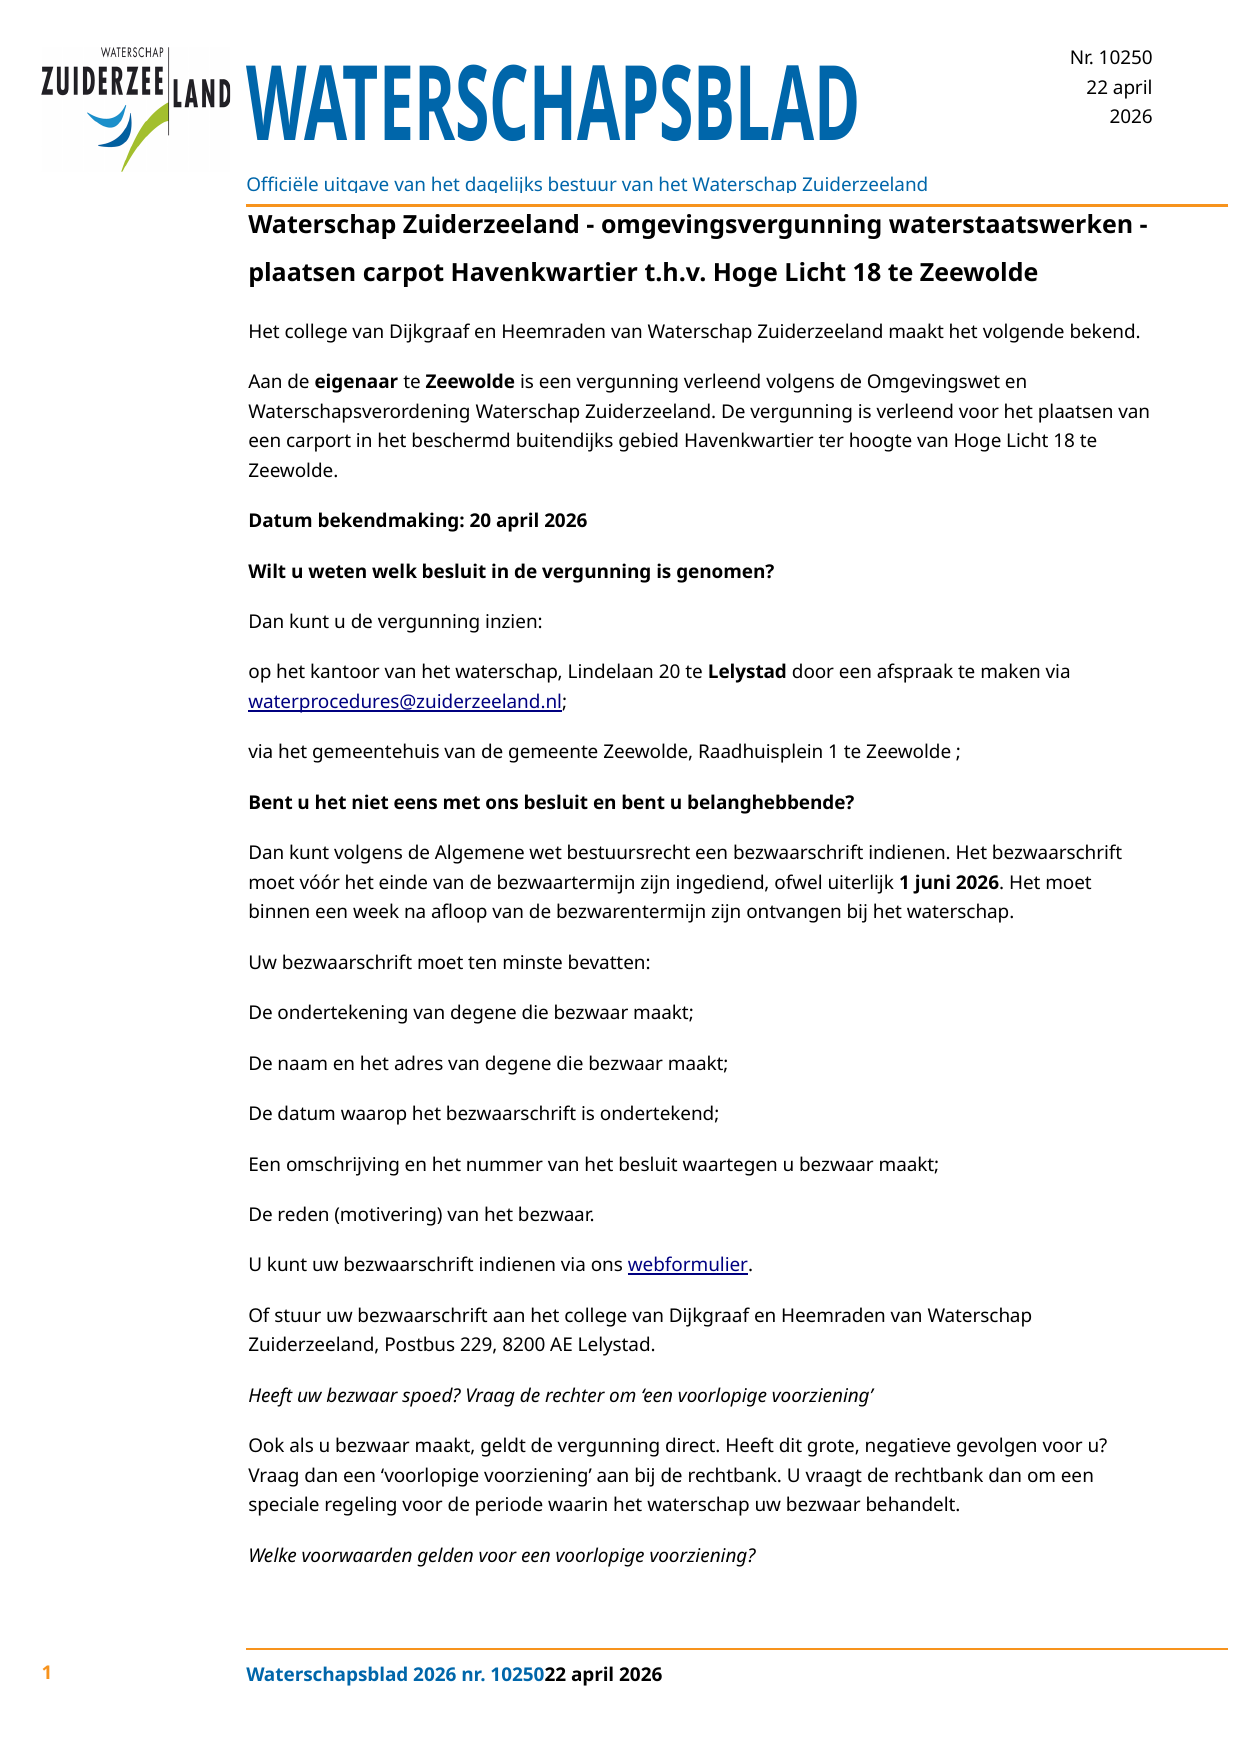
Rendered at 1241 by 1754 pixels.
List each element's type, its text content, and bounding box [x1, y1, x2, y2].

text Heeft uw bezwaar spoed? Vraag de rechter om ‘een voorlopige voorziening’ [248, 1382, 1152, 1408]
text Of stuur uw bezwaarschrift aan het college van Dijkgraaf en Heemraden van Waterschap Zuiderzeeland, Postbus 229, 8200 AE Lelystad. [248, 1302, 1152, 1357]
text De reden (motivering) van het bezwaar. [248, 1201, 1152, 1227]
text De datum waarop het bezwaarschrift is ondertekend; [248, 1100, 1152, 1126]
text De ondertekening van degene die bezwaar maakt; [248, 999, 1152, 1025]
text Waterschap Zuiderzeeland - omgevingsvergunning waterstaatswerken - plaatsen carpot Havenkwartier t.h.v. Hoge Licht 18 te Zeewolde [248, 207, 1152, 288]
text De naam en het adres van degene die bezwaar maakt; [248, 1050, 1152, 1076]
text Een omschrijving en het nummer van het besluit waartegen u bezwaar maakt; [248, 1151, 1152, 1177]
text Aan de eigenaar te Zeewolde is een vergunning verleend volgens de Omgevingswet en Waterschapsverordening Waterschap Zuiderzeeland. De vergunning is verleend voor het plaatsen van een carport in het beschermd buitendijks gebied Havenkwartier ter hoogte van Hoge Licht 18 te Zeewolde. [248, 368, 1152, 483]
text Dan kunt u de vergunning inzien: [248, 608, 1152, 634]
text Wilt u weten welk besluit in de vergunning is genomen? [248, 558, 1152, 584]
text Welke voorwaarden gelden voor een voorlopige voorziening? [248, 1542, 1152, 1568]
picture [41, 47, 231, 172]
text Ook als u bezwaar maakt, geldt de vergunning direct. Heeft dit grote, negatieve gevolgen voor u? Vraag dan een ‘voorlopige voorziening’ aan bij de rechtbank. U vraagt de rechtbank dan om een speciale regeling voor de periode waarin het waterschap uw bezwaar behandelt. [248, 1432, 1152, 1517]
text U kunt uw bezwaarschrift indienen via ons webformulier. [248, 1252, 1152, 1277]
text Uw bezwaarschrift moet ten minste bevatten: [248, 949, 1152, 975]
text Datum bekendmaking: 20 april 2026 [248, 507, 1152, 533]
text op het kantoor van het waterschap, Lindelaan 20 te Lelystad door een afspraak te maken via waterprocedures@zuiderzeeland.nl; [248, 659, 1152, 714]
text Dan kunt volgens de Algemene wet bestuursrecht een bezwaarschrift indienen. Het bezwaarschrift moet vóór het einde van de bezwaartermijn zijn ingediend, ofwel uiterlijk 1 juni 2026. Het moet binnen een week na afloop van de bezwarentermijn zijn ontvangen bij het waterschap. [248, 839, 1152, 924]
text Het college van Dijkgraaf en Heemraden van Waterschap Zuiderzeeland maakt het volgende bekend. [248, 318, 1152, 344]
text Bent u het niet eens met ons besluit en bent u belanghebbende? [248, 789, 1152, 815]
text via het gemeentehuis van de gemeente Zeewolde, Raadhuisplein 1 te Zeewolde ; [248, 739, 1152, 764]
